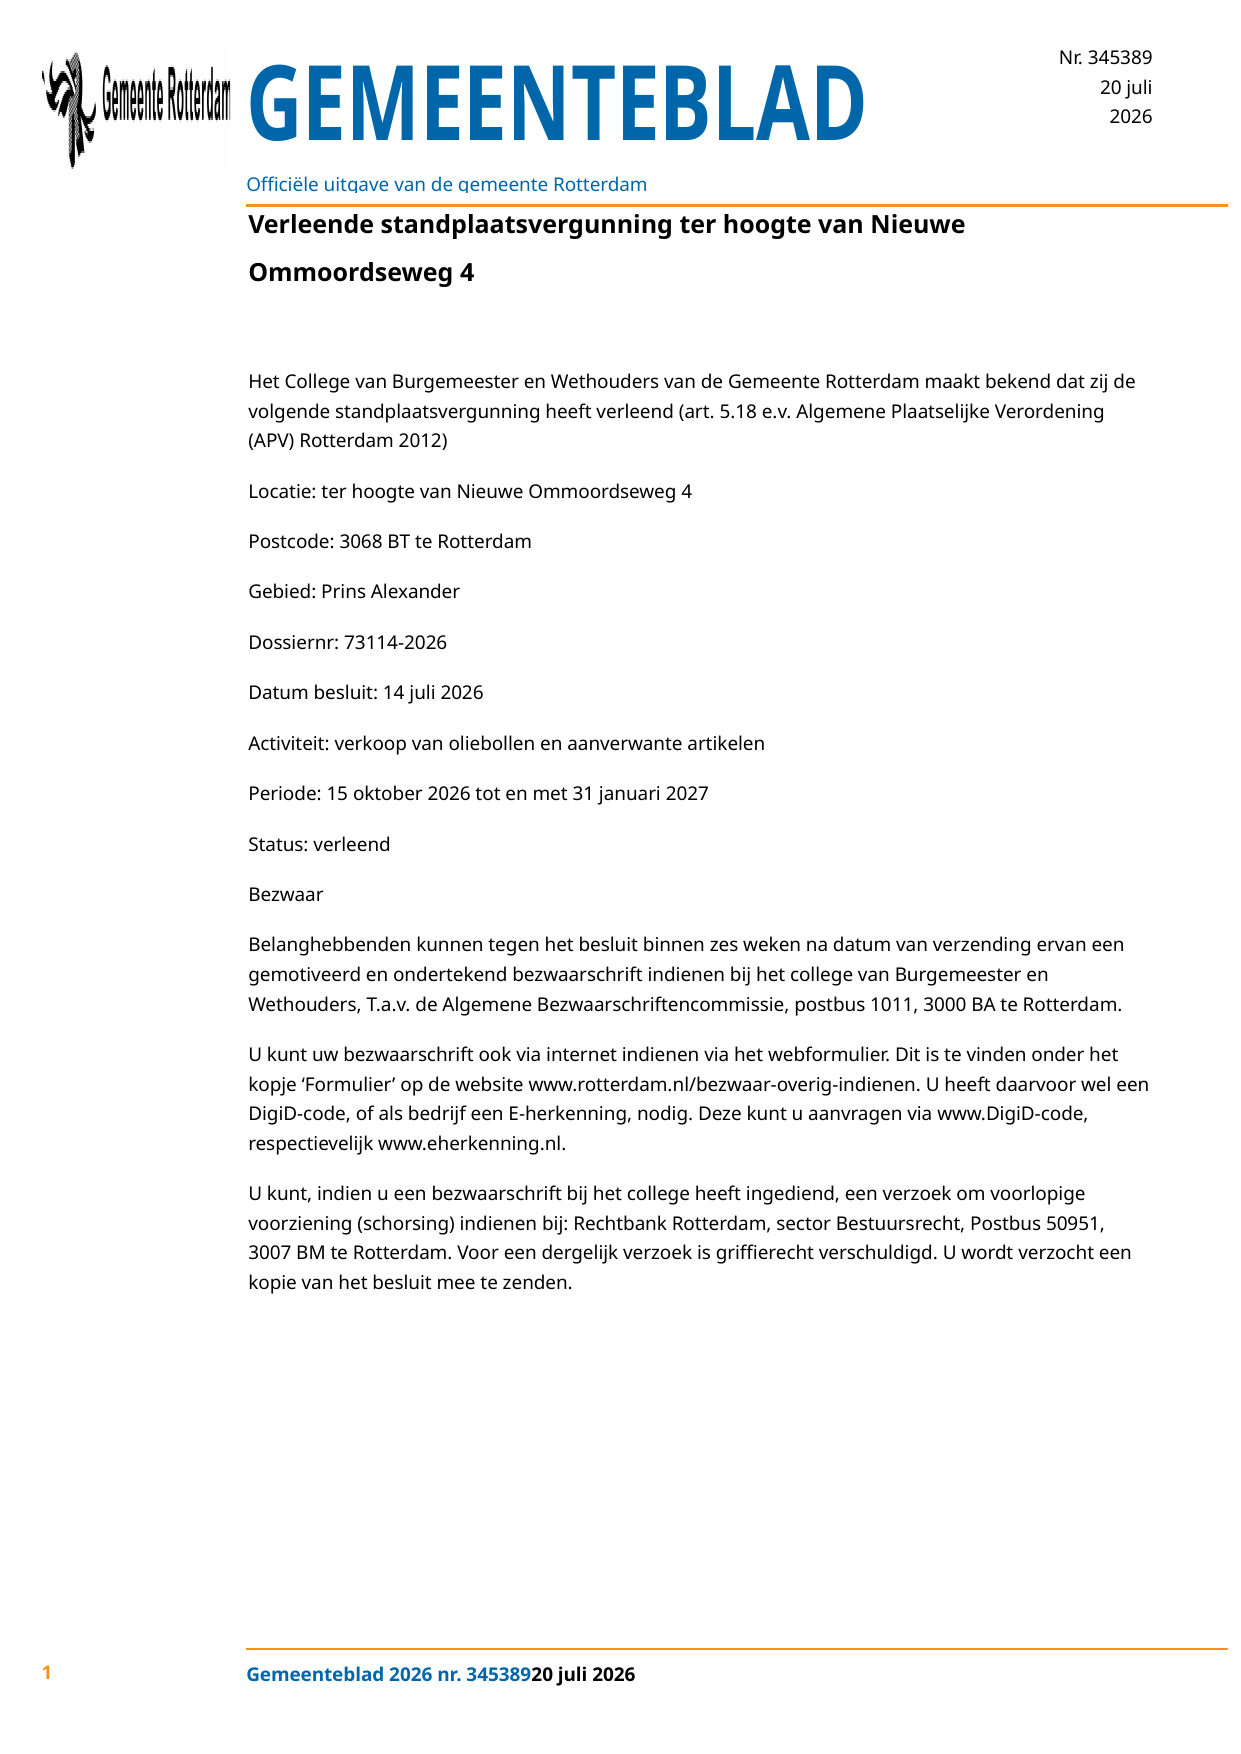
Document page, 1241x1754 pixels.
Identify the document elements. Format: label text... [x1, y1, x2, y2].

text Locatie: ter hoogte van Nieuwe Ommoordseweg 4 [248, 478, 1152, 504]
text Status: verleend [248, 831, 1152, 857]
text Verleende standplaatsvergunning ter hoogte van Nieuwe Ommoordseweg 4 [248, 207, 1152, 288]
text Datum besluit: 14 juli 2026 [248, 679, 1152, 705]
text Het College van Burgemeester en Wethouders van de Gemeente Rotterdam maakt bekend dat zij de volgende standplaatsvergunning heeft verleend (art. 5.18 e.v. Algemene Plaatselijke Verordening (APV) Rotterdam 2012) [248, 368, 1152, 453]
text Bezwaar [248, 881, 1152, 907]
text U kunt uw bezwaarschrift ook via internet indienen via het webformulier. Dit is te vinden onder het kopje ‘Formulier’ op de website www.rotterdam.nl/bezwaar-overig-indienen. U heeft daarvoor wel een DigiD-code, of als bedrijf een E-herkenning, nodig. Deze kunt u aanvragen via www.DigiD-code, respectievelijk www.eherkenning.nl. [248, 1041, 1152, 1156]
text Activiteit: verkoop van oliebollen en aanverwante artikelen [248, 730, 1152, 756]
text Periode: 15 oktober 2026 tot en met 31 januari 2027 [248, 780, 1152, 806]
text Gebied: Prins Alexander [248, 579, 1152, 604]
text Belanghebbenden kunnen tegen het besluit binnen zes weken na datum van verzending ervan een gemotiveerd en ondertekend bezwaarschrift indienen bij het college van Burgemeester en Wethouders, T.a.v. de Algemene Bezwaarschriftencommissie, postbus 1011, 3000 BA te Rotterdam. [248, 932, 1152, 1017]
text U kunt, indien u een bezwaarschrift bij het college heeft ingediend, een verzoek om voorlopige voorziening (schorsing) indienen bij: Rechtbank Rotterdam, sector Bestuursrecht, Postbus 50951, 3007 BM te Rotterdam. Voor een dergelijk verzoek is griffierecht verschuldigd. U wordt verzocht een kopie van het besluit mee te zenden. [248, 1180, 1152, 1295]
picture [41, 47, 231, 172]
text Postcode: 3068 BT te Rotterdam [248, 528, 1152, 554]
text Dossiernr: 73114-2026 [248, 629, 1152, 655]
